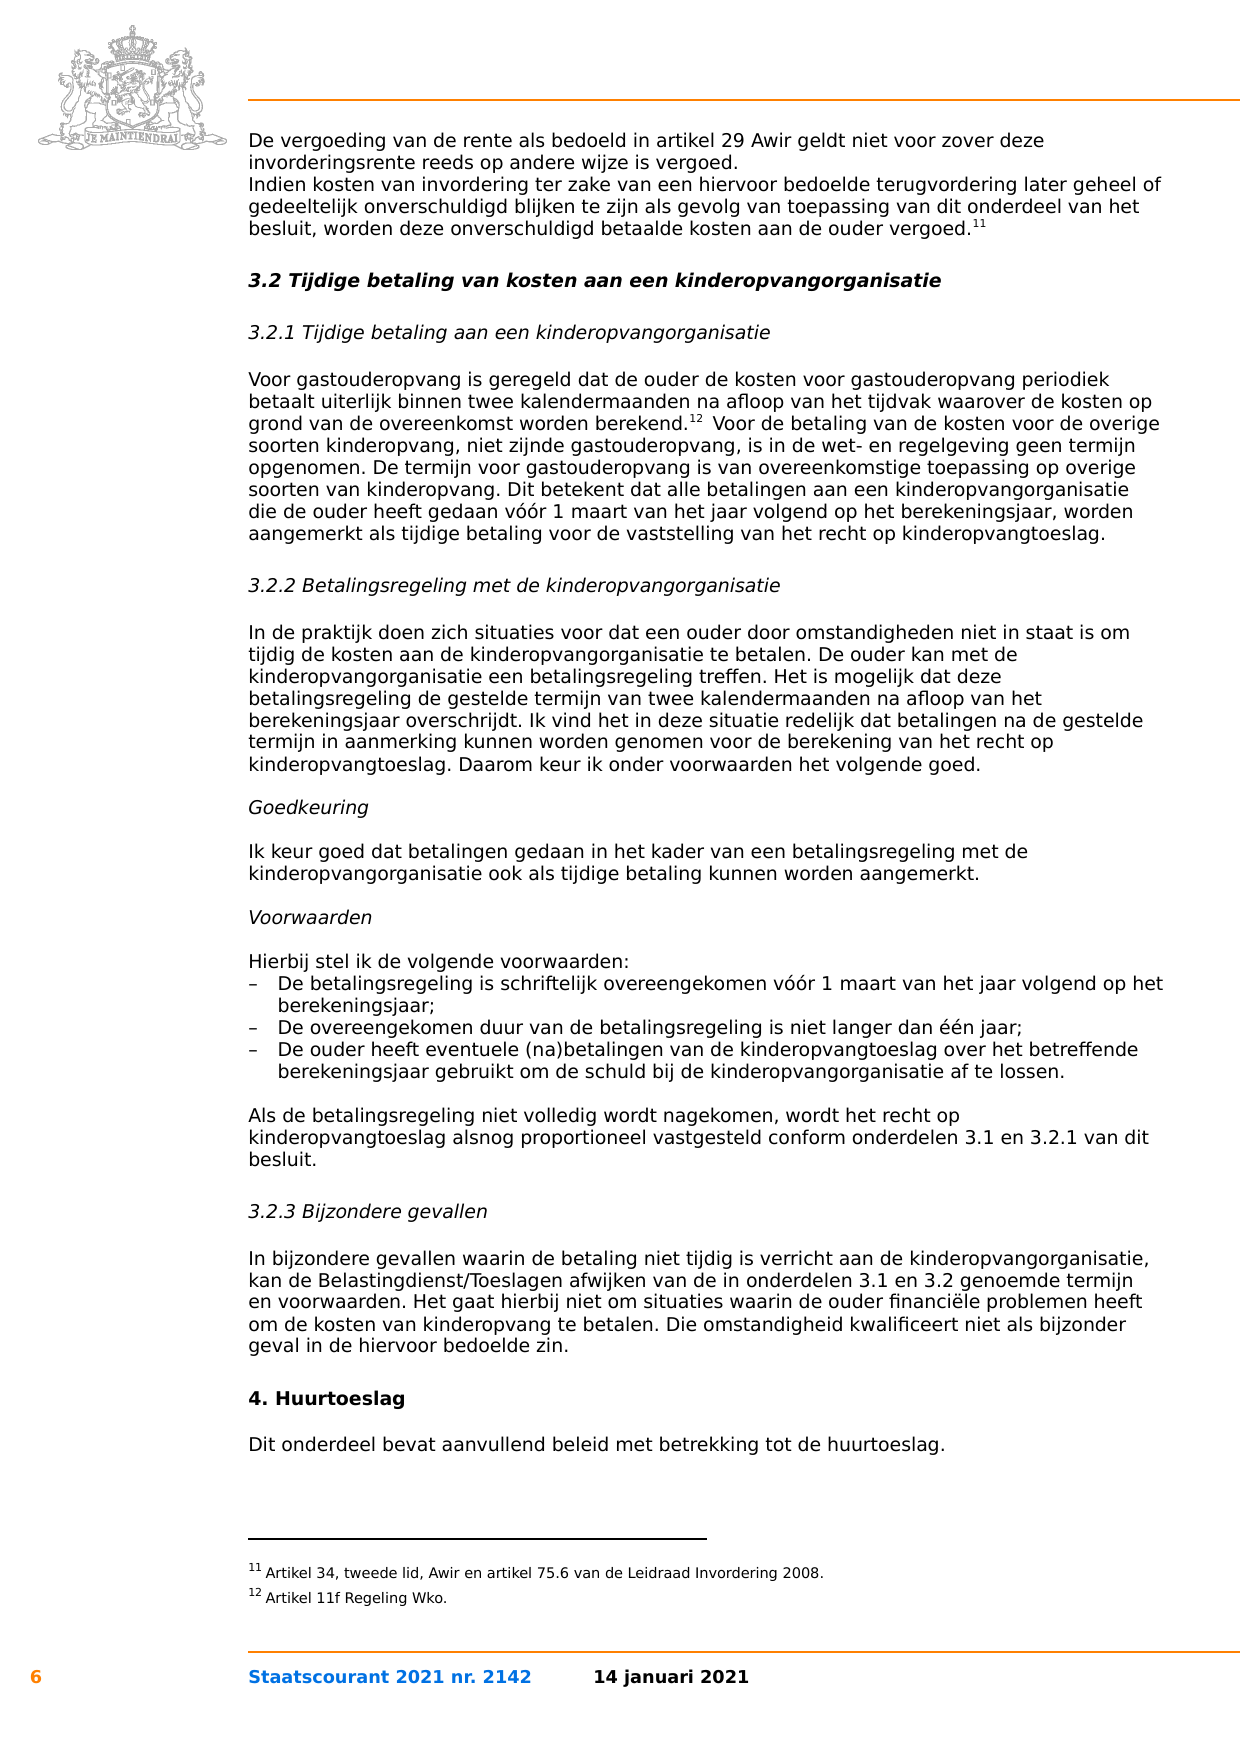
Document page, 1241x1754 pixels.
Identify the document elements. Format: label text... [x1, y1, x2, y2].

text In bijzondere gevallen waarin de betaling niet tijdig is verricht aan de kinderopvangorganisatie, kan de Belastingdienst/Toeslagen afwijken van de in onderdelen 3.1 en 3.2 genoemde termijn en voorwaarden. Het gaat hierbij niet om situaties waarin de ouder financiële problemen heeft om de kosten van kinderopvang te betalen. Die omstandigheid kwalificeert niet als bijzonder geval in de hiervoor bedoelde zin. [248, 1247, 1163, 1357]
subtitle 3.2 Tijdige betaling van kosten aan een kinderopvangorganisatie [248, 270, 1163, 292]
text – De overeengekomen duur van de betalingsregeling is niet langer dan één jaar; [248, 1017, 1163, 1039]
text Indien kosten van invordering ter zake van een hiervoor bedoelde terugvordering later geheel of gedeeltelijk onverschuldigd blijken te zijn als gevolg van toepassing van dit onderdeel van het besluit, worden deze onverschuldigd betaalde kosten aan de ouder vergoed. [248, 174, 1163, 240]
text In de praktijk doen zich situaties voor dat een ouder door omstandigheden niet in staat is om tijdig de kosten aan de kinderopvangorganisatie te betalen. De ouder kan met de kinderopvangorganisatie een betalingsregeling treffen. Het is mogelijk dat deze betalingsregeling de gestelde termijn van twee kalendermaanden na afloop van het berekeningsjaar overschrijdt. Ik vind het in deze situatie redelijk dat betalingen na de gestelde termijn in aanmerking kunnen worden genomen voor de berekening van het recht op kinderopvangtoeslag. Daarom keur ik onder voorwaarden het volgende goed. [248, 622, 1163, 775]
subtitle Voorwaarden [248, 907, 1163, 929]
text Artikel 11f Regeling Wko. [248, 1586, 1163, 1608]
subtitle 4. Huurtoeslag [248, 1387, 1163, 1409]
text – De betalingsregeling is schriftelijk overeengekomen vóór 1 maart van het jaar volgend op het berekeningsjaar; [248, 973, 1163, 1017]
text Voor gastouderopvang is geregeld dat de ouder de kosten voor gastouderopvang periodiek betaalt uiterlijk binnen twee kalendermaanden na afloop van het tijdvak waarover de kosten op grond van de overeenkomst worden berekend. Voor de betaling van de kosten voor de overige soorten kinderopvang, niet zijnde gastouderopvang, is in de wet- en regelgeving geen termijn opgenomen. De termijn voor gastouderopvang is van overeenkomstige toepassing op overige soorten van kinderopvang. Dit betekent dat alle betalingen aan een kinderopvangorganisatie die de ouder heeft gedaan vóór 1 maart van het jaar volgend op het berekeningsjaar, worden aangemerkt als tijdige betaling voor de vaststelling van het recht op kinderopvangtoeslag. [248, 369, 1163, 544]
text – De ouder heeft eventuele (na)betalingen van de kinderopvangtoeslag over het betreffende berekeningsjaar gebruikt om de schuld bij de kinderopvangorganisatie af te lossen. [248, 1039, 1163, 1083]
text Ik keur goed dat betalingen gedaan in het kader van een betalingsregeling met de kinderopvangorganisatie ook als tijdige betaling kunnen worden aangemerkt. [248, 841, 1163, 885]
subtitle 3.2.2 Betalingsregeling met de kinderopvangorganisatie [248, 574, 1163, 597]
text Hierbij stel ik de volgende voorwaarden: [248, 951, 1163, 973]
text De vergoeding van de rente als bedoeld in artikel 29 Awir geldt niet voor zover deze invorderingsrente reeds op andere wijze is vergoed. [248, 130, 1163, 174]
text Als de betalingsregeling niet volledig wordt nagekomen, wordt het recht op kinderopvangtoeslag alsnog proportioneel vastgesteld conform onderdelen 3.1 en 3.2.1 van dit besluit. [248, 1104, 1163, 1171]
subtitle Goedkeuring [248, 797, 1163, 819]
text Artikel 34, tweede lid, Awir en artikel 75.6 van de Leidraad Invordering 2008. [248, 1561, 1163, 1583]
subtitle 3.2.3 Bijzondere gevallen [248, 1201, 1163, 1222]
text Dit onderdeel bevat aanvullend beleid met betrekking tot de huurtoeslag. [248, 1434, 1163, 1456]
subtitle 3.2.1 Tijdige betaling aan een kinderopvangorganisatie [248, 322, 1163, 344]
picture [38, 25, 227, 150]
